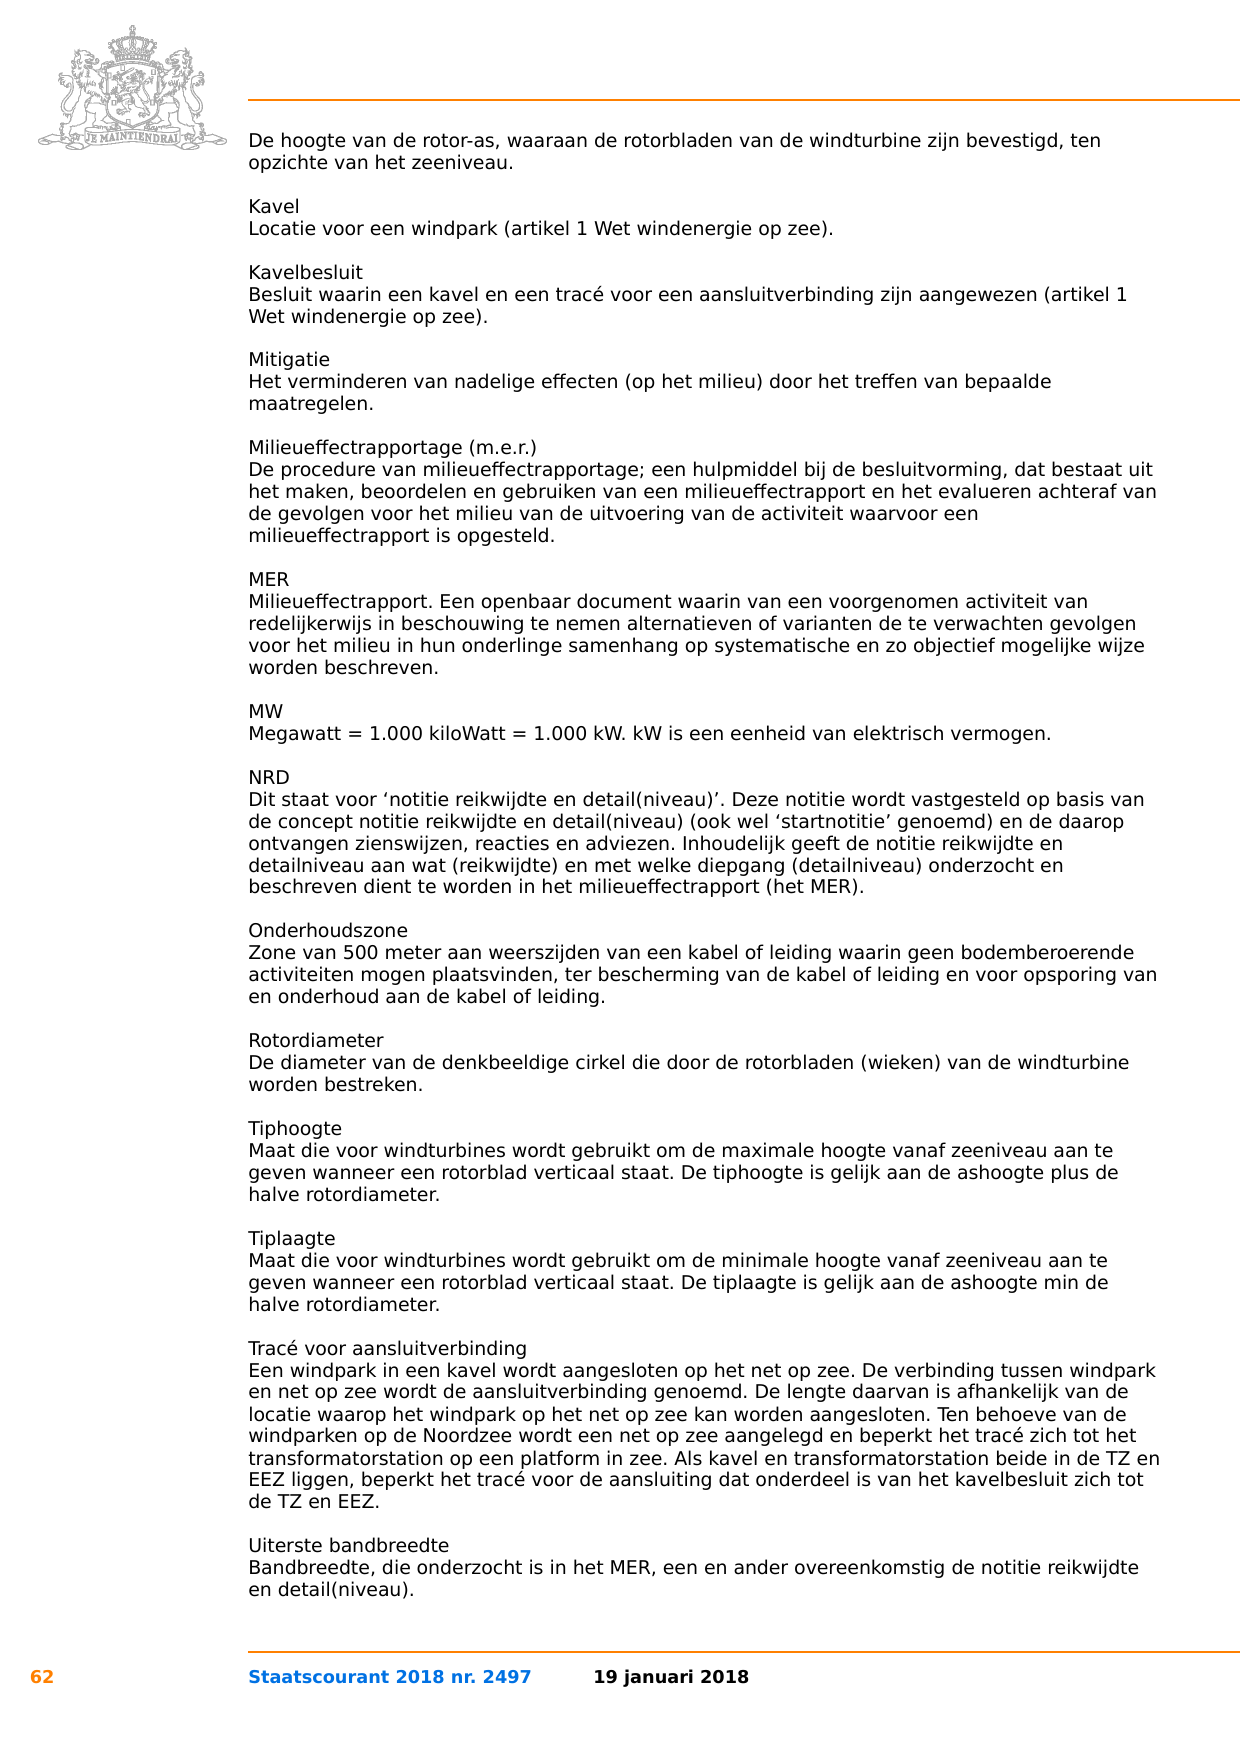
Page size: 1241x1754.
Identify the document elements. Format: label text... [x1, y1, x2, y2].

text Kavel [248, 196, 1163, 218]
text Bandbreedte, die onderzocht is in het MER, een en ander overeenkomstig de notitie reikwijdte en detail(niveau). [248, 1557, 1163, 1601]
text De procedure van milieueffectrapportage; een hulpmiddel bij de besluitvorming, dat bestaat uit het maken, beoordelen en gebruiken van een milieueffectrapport en het evalueren achteraf van de gevolgen voor het milieu van de uitvoering van de activiteit waarvoor een milieueffectrapport is opgesteld. [248, 459, 1163, 547]
text De hoogte van de rotor-as, waaraan de rotorbladen van de windturbine zijn bevestigd, ten opzichte van het zeeniveau. [248, 130, 1163, 174]
text Kavelbesluit [248, 262, 1163, 283]
text Maat die voor windturbines wordt gebruikt om de maximale hoogte vanaf zeeniveau aan te geven wanneer een rotorblad verticaal staat. De tiphoogte is gelijk aan de ashoogte plus de halve rotordiameter. [248, 1140, 1163, 1206]
text Tiphoogte [248, 1118, 1163, 1140]
text Het verminderen van nadelige effecten (op het milieu) door het treffen van bepaalde maatregelen. [248, 371, 1163, 415]
text Dit staat voor ‘notitie reikwijdte en detail(niveau)’. Deze notitie wordt vastgesteld op basis van de concept notitie reikwijdte en detail(niveau) (ook wel ‘startnotitie’ genoemd) en de daarop ontvangen zienswijzen, reacties en adviezen. Inhoudelijk geeft de notitie reikwijdte en detailniveau aan wat (reikwijdte) en met welke diepgang (detailniveau) onderzocht en beschreven dient te worden in het milieueffectrapport (het MER). [248, 788, 1163, 898]
text De diameter van de denkbeeldige cirkel die door de rotorbladen (wieken) van de windturbine worden bestreken. [248, 1052, 1163, 1096]
text MW [248, 701, 1163, 723]
text Een windpark in een kavel wordt aangesloten op het net op zee. De verbinding tussen windpark en net op zee wordt de aansluitverbinding genoemd. De lengte daarvan is afhankelijk van de locatie waarop het windpark op het net op zee kan worden aangesloten. Ten behoeve van de windparken op de Noordzee wordt een net op zee aangelegd en beperkt het tracé zich tot het transformatorstation op een platform in zee. Als kavel en transformatorstation beide in de TZ en EEZ liggen, beperkt het tracé voor de aansluiting dat onderdeel is van het kavelbesluit zich tot de TZ en EEZ. [248, 1359, 1163, 1513]
text Tiplaagte [248, 1228, 1163, 1250]
text Maat die voor windturbines wordt gebruikt om de minimale hoogte vanaf zeeniveau aan te geven wanneer een rotorblad verticaal staat. De tiplaagte is gelijk aan de ashoogte min de halve rotordiameter. [248, 1250, 1163, 1316]
text Rotordiameter [248, 1030, 1163, 1052]
text Milieueffectrapportage (m.e.r.) [248, 437, 1163, 459]
text Besluit waarin een kavel en een tracé voor een aansluitverbinding zijn aangewezen (artikel 1 Wet windenergie op zee). [248, 283, 1163, 327]
text NRD [248, 767, 1163, 788]
text Zone van 500 meter aan weerszijden van een kabel of leiding waarin geen bodemberoerende activiteiten mogen plaatsvinden, ter bescherming van de kabel of leiding en voor opsporing van en onderhoud aan de kabel of leiding. [248, 942, 1163, 1008]
text Mitigatie [248, 349, 1163, 371]
picture [38, 25, 227, 150]
text Milieueffectrapport. Een openbaar document waarin van een voorgenomen activiteit van redelijkerwijs in beschouwing te nemen alternatieven of varianten de te verwachten gevolgen voor het milieu in hun onderlinge samenhang op systematische en zo objectief mogelijke wijze worden beschreven. [248, 591, 1163, 679]
text Onderhoudszone [248, 920, 1163, 942]
text Uiterste bandbreedte [248, 1535, 1163, 1557]
text Megawatt = 1.000 kiloWatt = 1.000 kW. kW is een eenheid van elektrisch vermogen. [248, 723, 1163, 745]
text Tracé voor aansluitverbinding [248, 1337, 1163, 1359]
text Locatie voor een windpark (artikel 1 Wet windenergie op zee). [248, 218, 1163, 240]
text MER [248, 569, 1163, 591]
